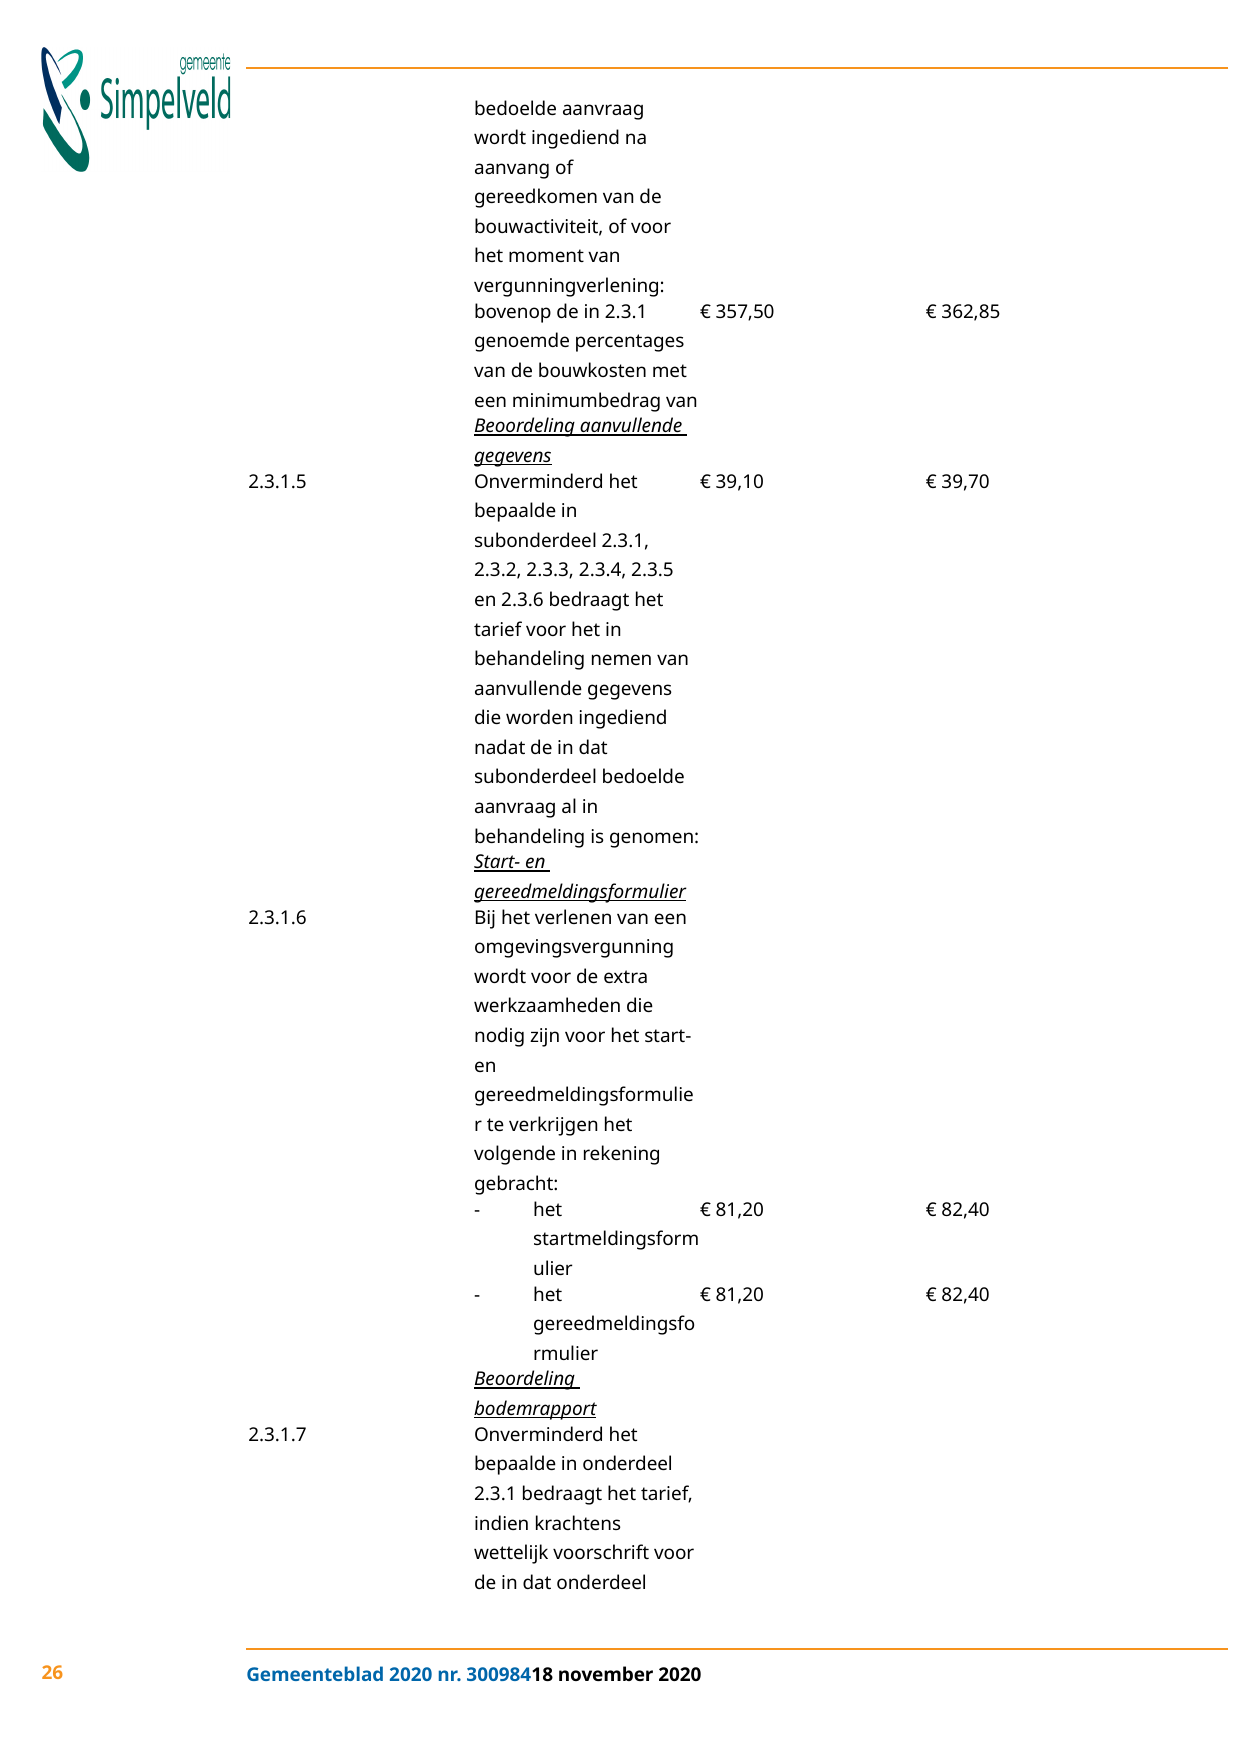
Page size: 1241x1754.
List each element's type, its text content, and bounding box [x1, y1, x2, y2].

table_cell [700, 849, 926, 904]
table_cell € 81,20 [700, 1196, 926, 1281]
table_cell het startmeldingsformulier [474, 1196, 700, 1281]
table_cell [248, 95, 474, 298]
table_cell [926, 849, 1152, 904]
table_cell [700, 904, 926, 1196]
table_cell € 82,40 [926, 1281, 1152, 1366]
table_cell [926, 1421, 1152, 1594]
table_cell [248, 413, 474, 468]
table_cell [926, 413, 1152, 468]
table_cell Bij het verlenen van een omgevingsvergunning wordt voor de extra werkzaamheden die nodig zijn voor het start- en gereedmeldingsformulier te verkrijgen het volgende in rekening gebracht: [474, 904, 700, 1196]
table_cell Beoordeling aanvullende gegevens [474, 413, 700, 468]
table_cell € 81,20 [700, 1281, 926, 1366]
table_cell het gereedmeldingsformulier [474, 1281, 700, 1366]
table_cell € 39,70 [926, 468, 1152, 848]
table_cell Onverminderd het bepaalde in subonderdeel 2.3.1, 2.3.2, 2.3.3, 2.3.4, 2.3.5 en 2.3.6 bedraagt het tarief voor het in behandeling nemen van aanvullende gegevens die worden ingediend nadat de in dat subonderdeel bedoelde aanvraag al in behandeling is genomen: [474, 468, 700, 848]
table_cell [248, 1281, 474, 1366]
table_cell [248, 849, 474, 904]
table_cell € 82,40 [926, 1196, 1152, 1281]
table_cell 2.3.1.6 [248, 904, 474, 1196]
picture [41, 47, 231, 172]
table_cell [700, 1421, 926, 1594]
table_cell € 357,50 [700, 298, 926, 412]
table_cell [700, 95, 926, 298]
table_cell [926, 95, 1152, 298]
table_cell [926, 904, 1152, 1196]
table_cell [700, 1366, 926, 1421]
table_cell [248, 1366, 474, 1421]
table_cell Start- en gereedmeldingsformulier [474, 849, 700, 904]
table_cell 2.3.1.7 [248, 1421, 474, 1594]
table_cell € 362,85 [926, 298, 1152, 412]
table_cell Beoordeling bodemrapport [474, 1366, 700, 1421]
table_cell 2.3.1.5 [248, 468, 474, 848]
table_cell € 39,10 [700, 468, 926, 848]
table_cell Onverminderd het bepaalde in onderdeel 2.3.1 bedraagt het tarief, indien krachtens wettelijk voorschrift voor de in dat onderdeel [474, 1421, 700, 1594]
table_cell [926, 1366, 1152, 1421]
table_cell [248, 1196, 474, 1281]
table_cell [248, 298, 474, 412]
table_cell bovenop de in 2.3.1 genoemde percentages van de bouwkosten met een minimumbedrag van [474, 298, 700, 412]
table_cell [700, 413, 926, 468]
table_cell bedoelde aanvraag wordt ingediend na aanvang of gereedkomen van de bouwactiviteit, of voor het moment van vergunningverlening: [474, 95, 700, 298]
